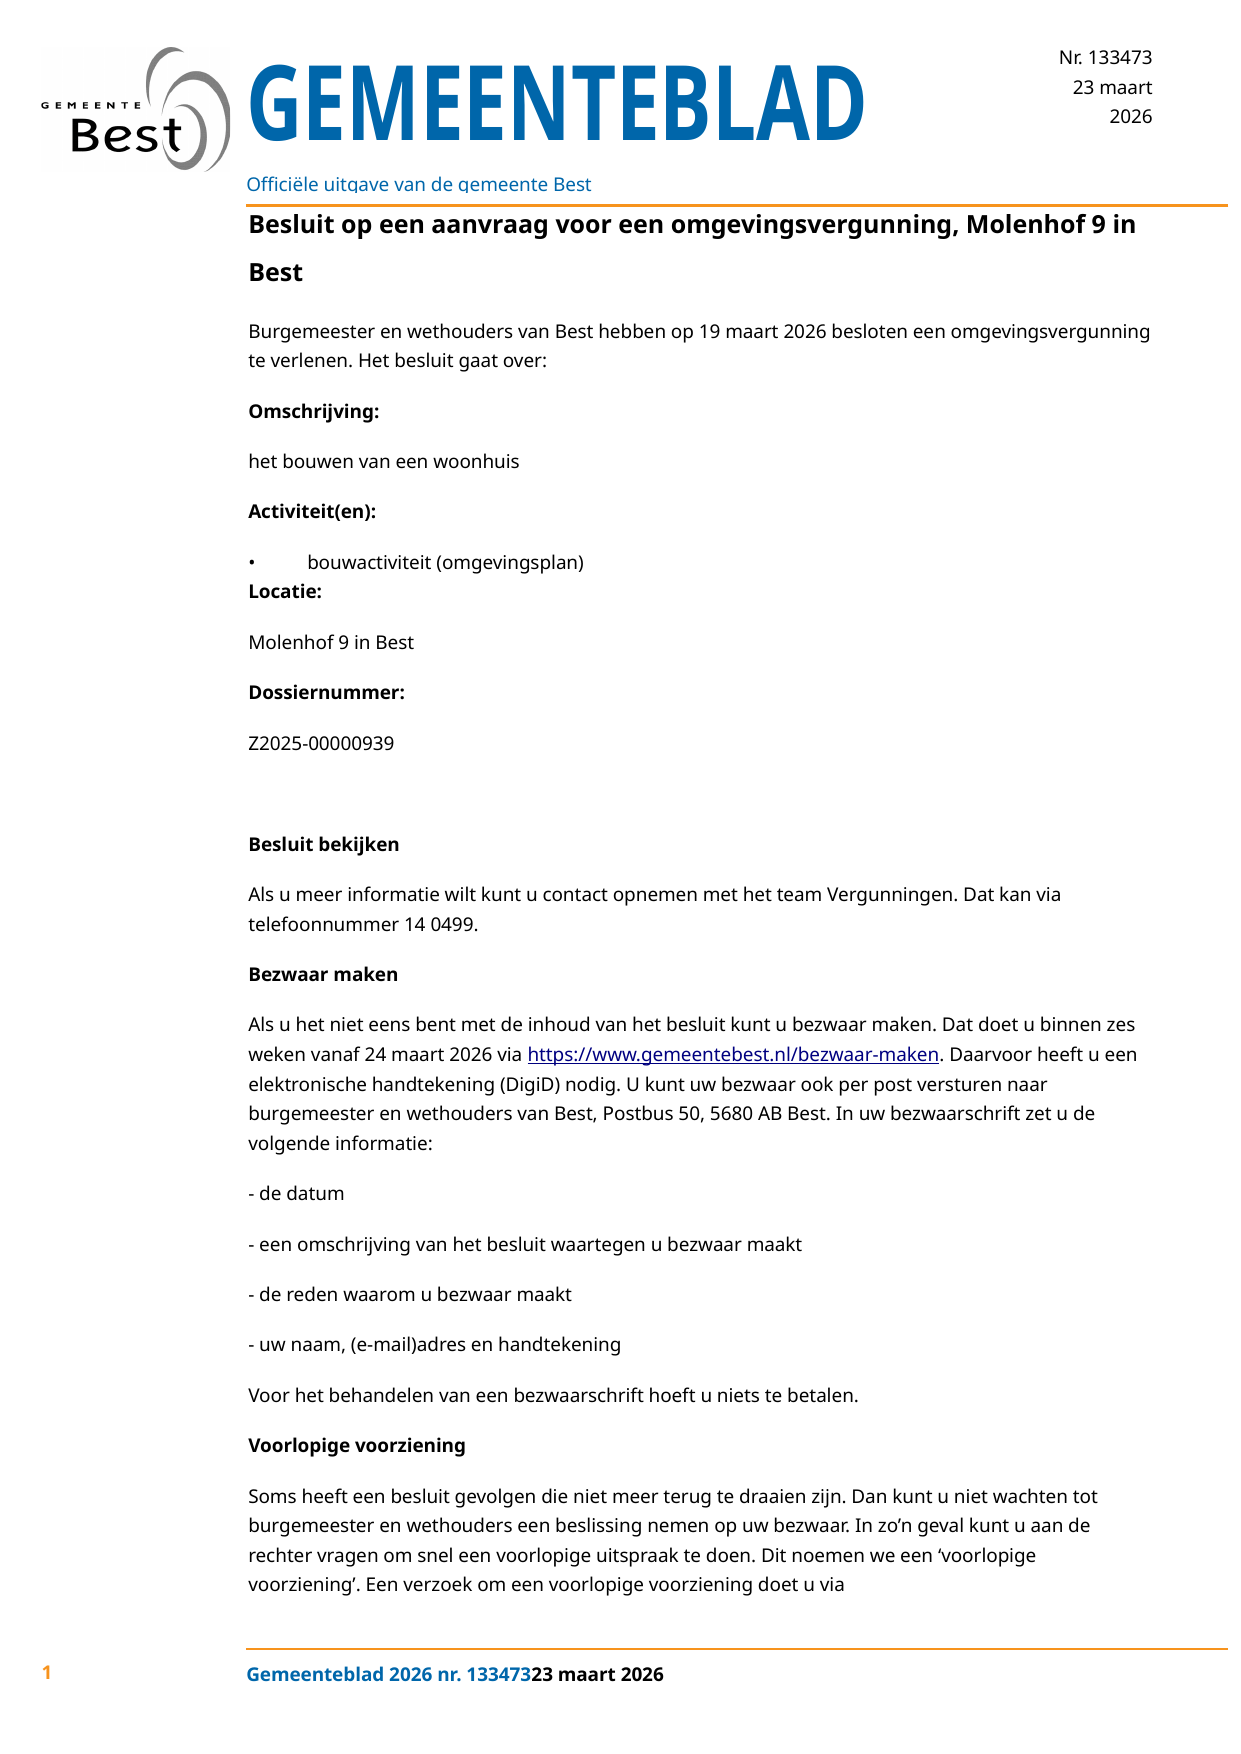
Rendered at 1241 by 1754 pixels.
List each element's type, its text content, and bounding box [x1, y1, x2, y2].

text Voorlopige voorziening [248, 1432, 1152, 1458]
text - de reden waarom u bezwaar maakt [248, 1281, 1152, 1307]
text - de datum [248, 1180, 1152, 1206]
list bouwactiviteit (omgevingsplan) [248, 549, 1152, 575]
picture [41, 47, 231, 172]
text Z2025-00000939 [248, 730, 1152, 756]
text Als u meer informatie wilt kunt u contact opnemen met het team Vergunningen. Dat kan via telefoonnummer 14 0499. [248, 881, 1152, 937]
text Burgemeester en wethouders van Best hebben op 19 maart 2026 besloten een omgevingsvergunning te verlenen. Het besluit gaat over: [248, 318, 1152, 373]
text Besluit op een aanvraag voor een omgevingsvergunning, Molenhof 9 in Best [248, 207, 1152, 288]
text Soms heeft een besluit gevolgen die niet meer terug te draaien zijn. Dan kunt u niet wachten tot burgemeester en wethouders een beslissing nemen op uw bezwaar. In zo’n geval kunt u aan de rechter vragen om snel een voorlopige uitspraak te doen. Dit noemen we een ‘voorlopige voorziening’. Een verzoek om een voorlopige voorziening doet u via [248, 1483, 1152, 1597]
text Als u het niet eens bent met de inhoud van het besluit kunt u bezwaar maken. Dat doet u binnen zes weken vanaf 24 maart 2026 via https://www.gemeentebest.nl/bezwaar-maken. Daarvoor heeft u een elektronische handtekening (DigiD) nodig. U kunt uw bezwaar ook per post versturen naar burgemeester en wethouders van Best, Postbus 50, 5680 AB Best. In uw bezwaarschrift zet u de volgende informatie: [248, 1012, 1152, 1156]
text Dossiernummer: [248, 679, 1152, 705]
text Voor het behandelen van een bezwaarschrift hoeft u niets te betalen. [248, 1382, 1152, 1408]
text het bouwen van een woonhuis [248, 448, 1152, 474]
text - uw naam, (e-mail)adres en handtekening [248, 1332, 1152, 1357]
text Besluit bekijken [248, 831, 1152, 857]
text - een omschrijving van het besluit waartegen u bezwaar maakt [248, 1231, 1152, 1257]
text Omschrijving: [248, 398, 1152, 424]
text Molenhof 9 in Best [248, 629, 1152, 655]
text Activiteit(en): [248, 499, 1152, 524]
text Bezwaar maken [248, 961, 1152, 987]
text Locatie: [248, 579, 1152, 604]
